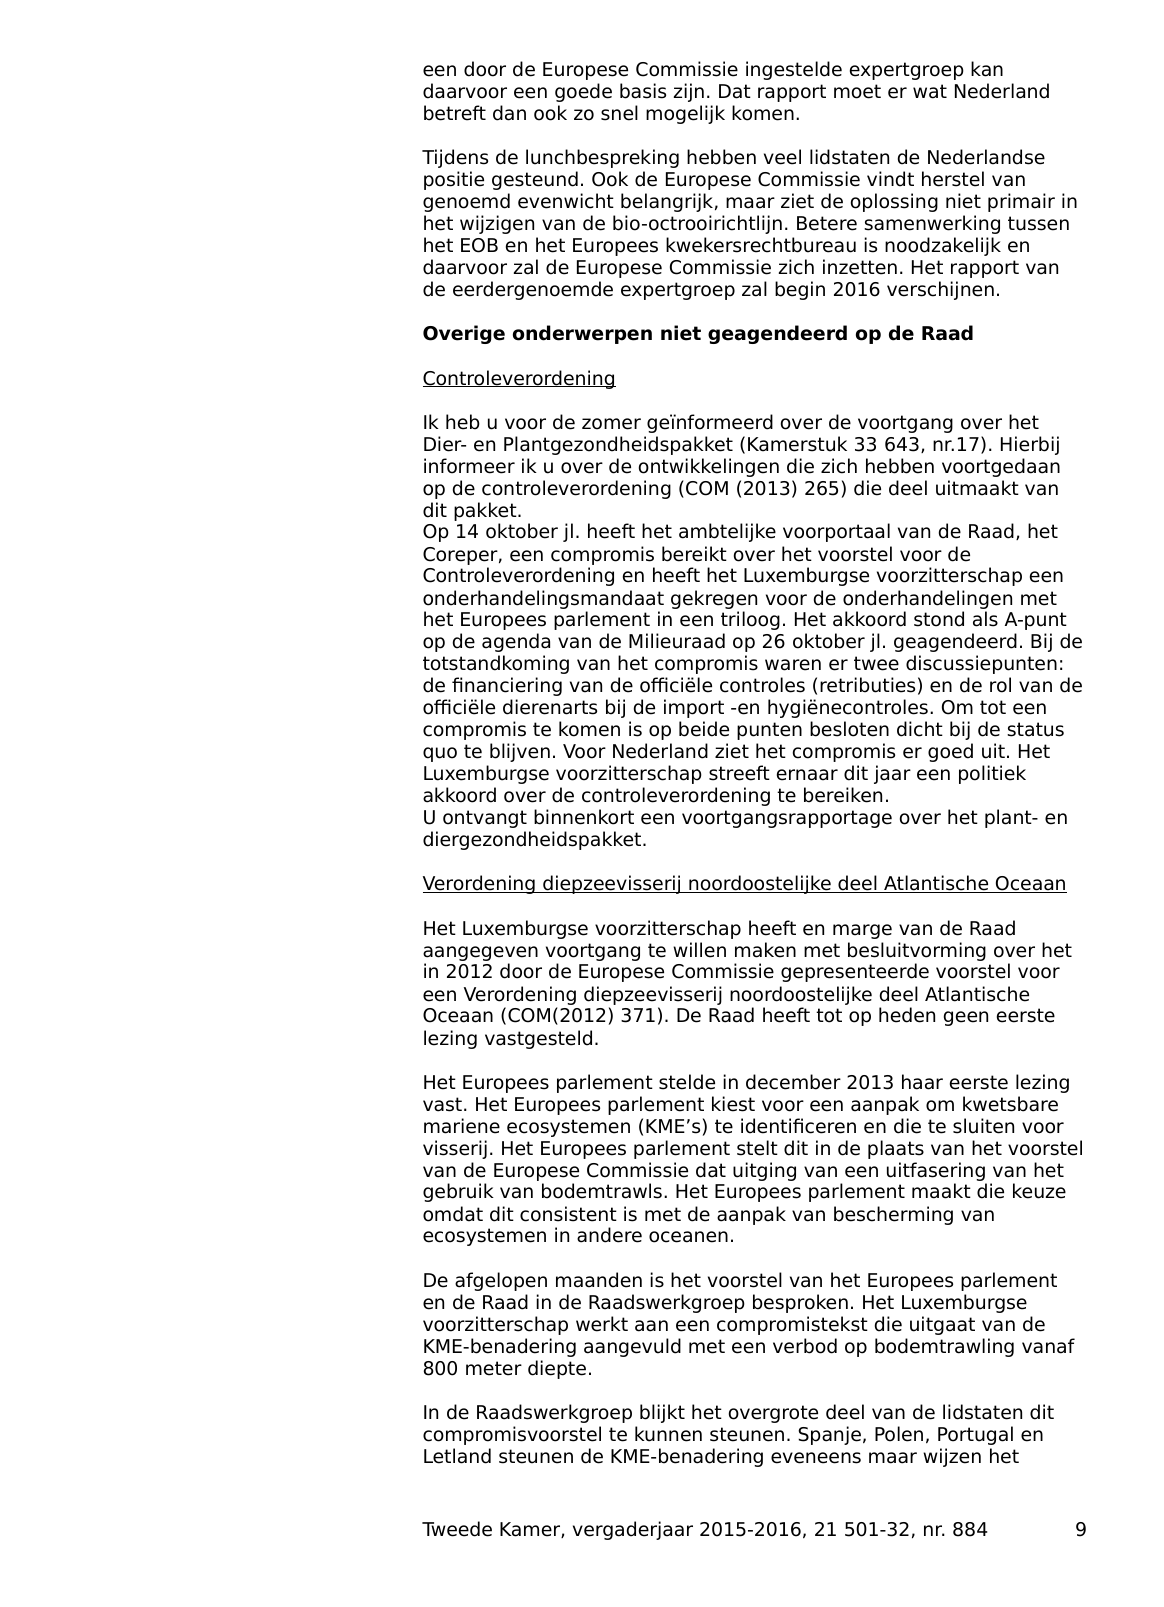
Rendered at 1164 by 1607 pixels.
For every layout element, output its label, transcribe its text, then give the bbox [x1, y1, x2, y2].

text De afgelopen maanden is het voorstel van het Europees parlement en de Raad in de Raadswerkgroep besproken. Het Luxemburgse voorzitterschap werkt aan een compromistekst die uitgaat van de KME-benadering aangevuld met een verbod op bodemtrawling vanaf 800 meter diepte. [422, 1269, 1087, 1379]
text een door de Europese Commissie ingestelde expertgroep kan daarvoor een goede basis zijn. Dat rapport moet er wat Nederland betreft dan ook zo snel mogelijk komen. [422, 59, 1087, 125]
text U ontvangt binnenkort een voortgangsrapportage over het plant- en diergezondheidspakket. [422, 807, 1087, 851]
text In de Raadswerkgroep blijkt het overgrote deel van de lidstaten dit compromisvoorstel te kunnen steunen. Spanje, Polen, Portugal en Letland steunen de KME-benadering eveneens maar wijzen het [422, 1402, 1087, 1468]
subtitle Verordening diepzeevisserij noordoostelijke deel Atlantische Oceaan [422, 873, 1087, 895]
text Op 14 oktober jl. heeft het ambtelijke voorportaal van de Raad, het Coreper, een compromis bereikt over het voorstel voor de Controleverordening en heeft het Luxemburgse voorzitterschap een onderhandelingsmandaat gekregen voor de onderhandelingen met het Europees parlement in een triloog. Het akkoord stond als A-punt op de agenda van de Milieuraad op 26 oktober jl. geagendeerd. Bij de totstandkoming van het compromis waren er twee discussiepunten: de financiering van de officiële controles (retributies) en de rol van de officiële dierenarts bij de import -en hygiënecontroles. Om tot een compromis te komen is op beide punten besloten dicht bij de status quo te blijven. Voor Nederland ziet het compromis er goed uit. Het Luxemburgse voorzitterschap streeft ernaar dit jaar een politiek akkoord over de controleverordening te bereiken. [422, 521, 1087, 807]
text Het Europees parlement stelde in december 2013 haar eerste lezing vast. Het Europees parlement kiest voor een aanpak om kwetsbare mariene ecosystemen (KME’s) te identificeren en die te sluiten voor visserij. Het Europees parlement stelt dit in de plaats van het voorstel van de Europese Commissie dat uitging van een uitfasering van het gebruik van bodemtrawls. Het Europees parlement maakt die keuze omdat dit consistent is met de aanpak van bescherming van ecosystemen in andere oceanen. [422, 1072, 1087, 1247]
subtitle Controleverordening [422, 367, 1087, 389]
text Het Luxemburgse voorzitterschap heeft en marge van de Raad aangegeven voortgang te willen maken met besluitvorming over het in 2012 door de Europese Commissie gepresenteerde voorstel voor een Verordening diepzeevisserij noordoostelijke deel Atlantische Oceaan (COM(2012) 371). De Raad heeft tot op heden geen eerste lezing vastgesteld. [422, 917, 1087, 1049]
text Tijdens de lunchbespreking hebben veel lidstaten de Nederlandse positie gesteund. Ook de Europese Commissie vindt herstel van genoemd evenwicht belangrijk, maar ziet de oplossing niet primair in het wijzigen van de bio-octrooirichtlijn. Betere samenwerking tussen het EOB en het Europees kwekersrechtbureau is noodzakelijk en daarvoor zal de Europese Commissie zich inzetten. Het rapport van de eerdergenoemde expertgroep zal begin 2016 verschijnen. [422, 147, 1087, 301]
text Ik heb u voor de zomer geïnformeerd over de voortgang over het Dier- en Plantgezondheidspakket (Kamerstuk 33 643, nr.17). Hierbij informeer ik u over de ontwikkelingen die zich hebben voortgedaan op de controleverordening (COM (2013) 265) die deel uitmaakt van dit pakket. [422, 412, 1087, 521]
subtitle Overige onderwerpen niet geagendeerd op de Raad [422, 323, 1087, 345]
